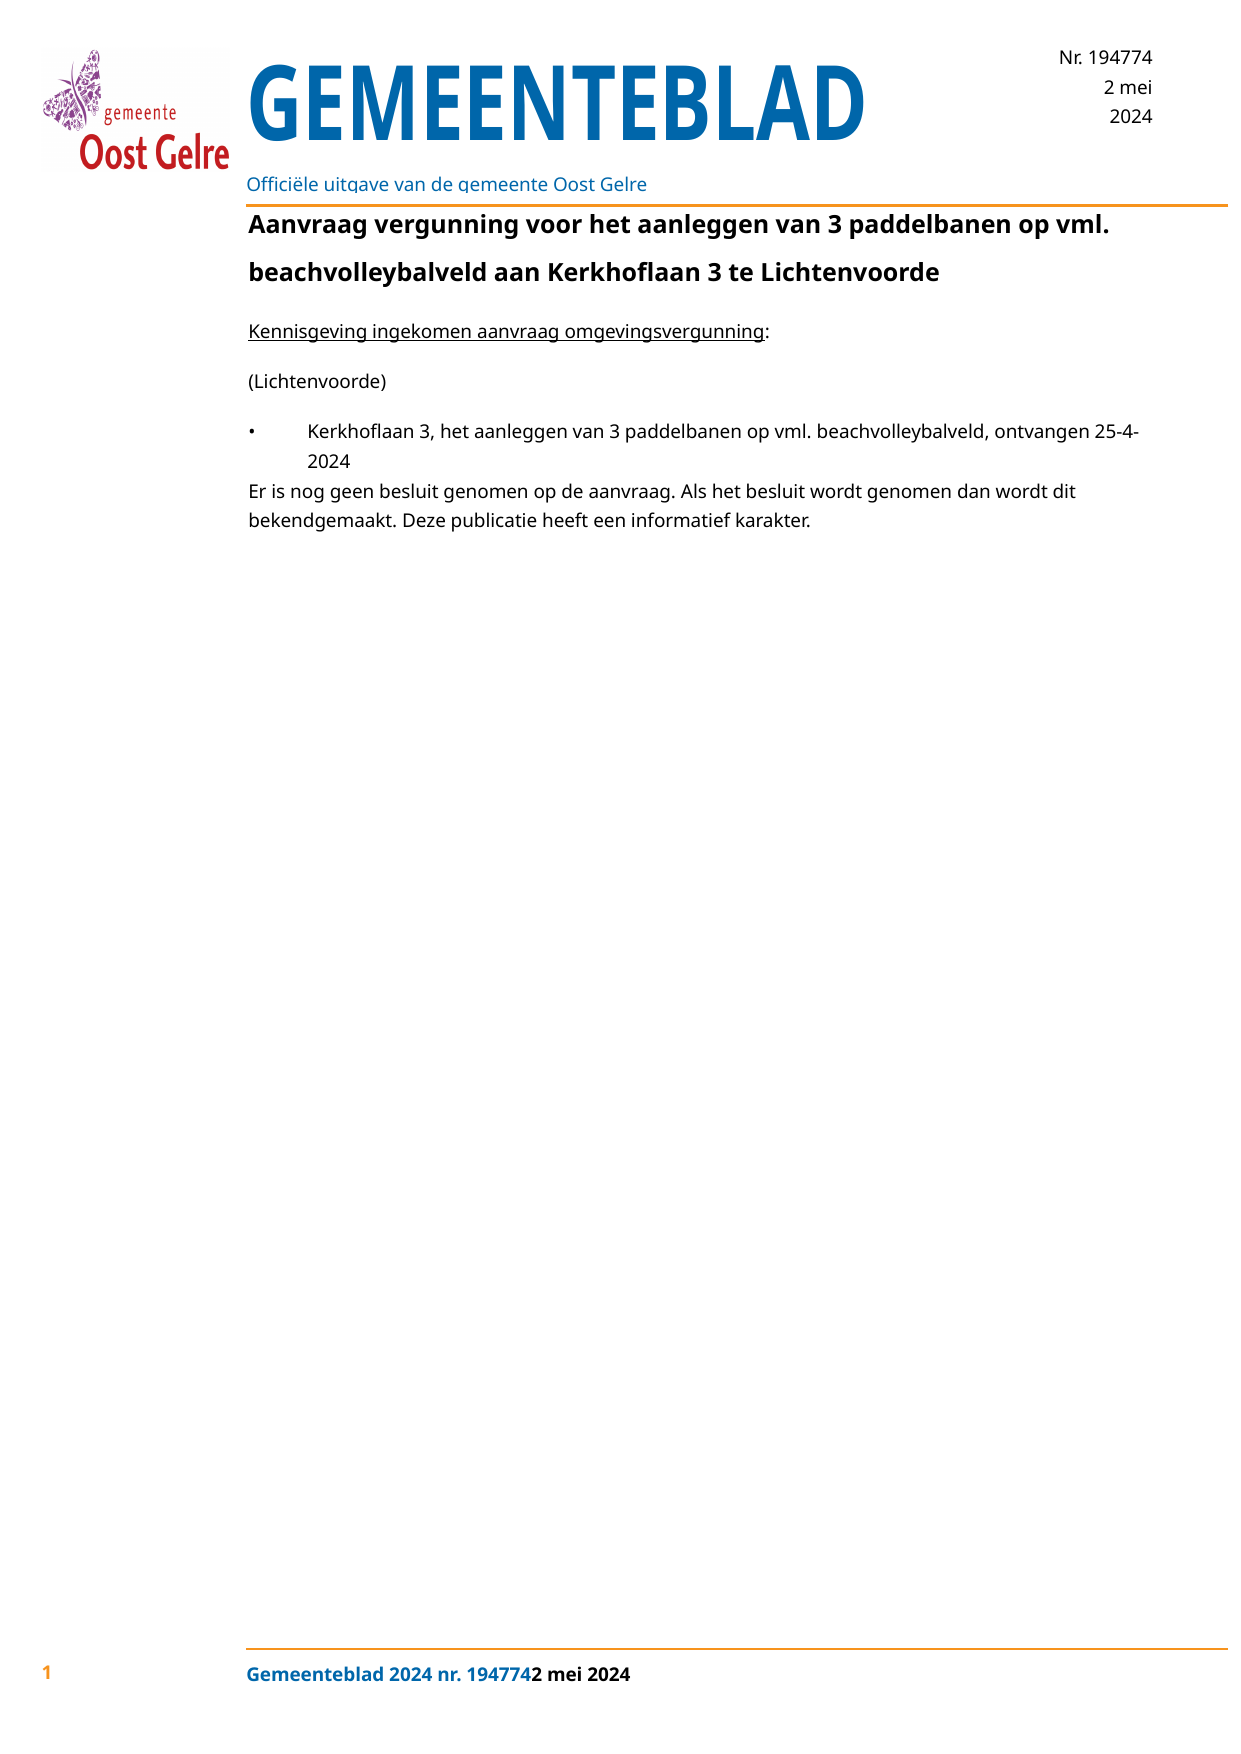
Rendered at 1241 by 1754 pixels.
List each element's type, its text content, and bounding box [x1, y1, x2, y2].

picture [41, 47, 231, 172]
text (Lichtenvoorde) [248, 368, 1152, 394]
list Kerkhoflaan 3, het aanleggen van 3 paddelbanen op vml. beachvolleybalveld, ontvangen 25-4-2024 [248, 419, 1152, 474]
text Er is nog geen besluit genomen op de aanvraag. Als het besluit wordt genomen dan wordt dit bekendgemaakt. Deze publicatie heeft een informatief karakter. [248, 478, 1152, 533]
text Kennisgeving ingekomen aanvraag omgevingsvergunning: [248, 318, 1152, 344]
text Aanvraag vergunning voor het aanleggen van 3 paddelbanen op vml. beachvolleybalveld aan Kerkhoflaan 3 te Lichtenvoorde [248, 207, 1152, 288]
